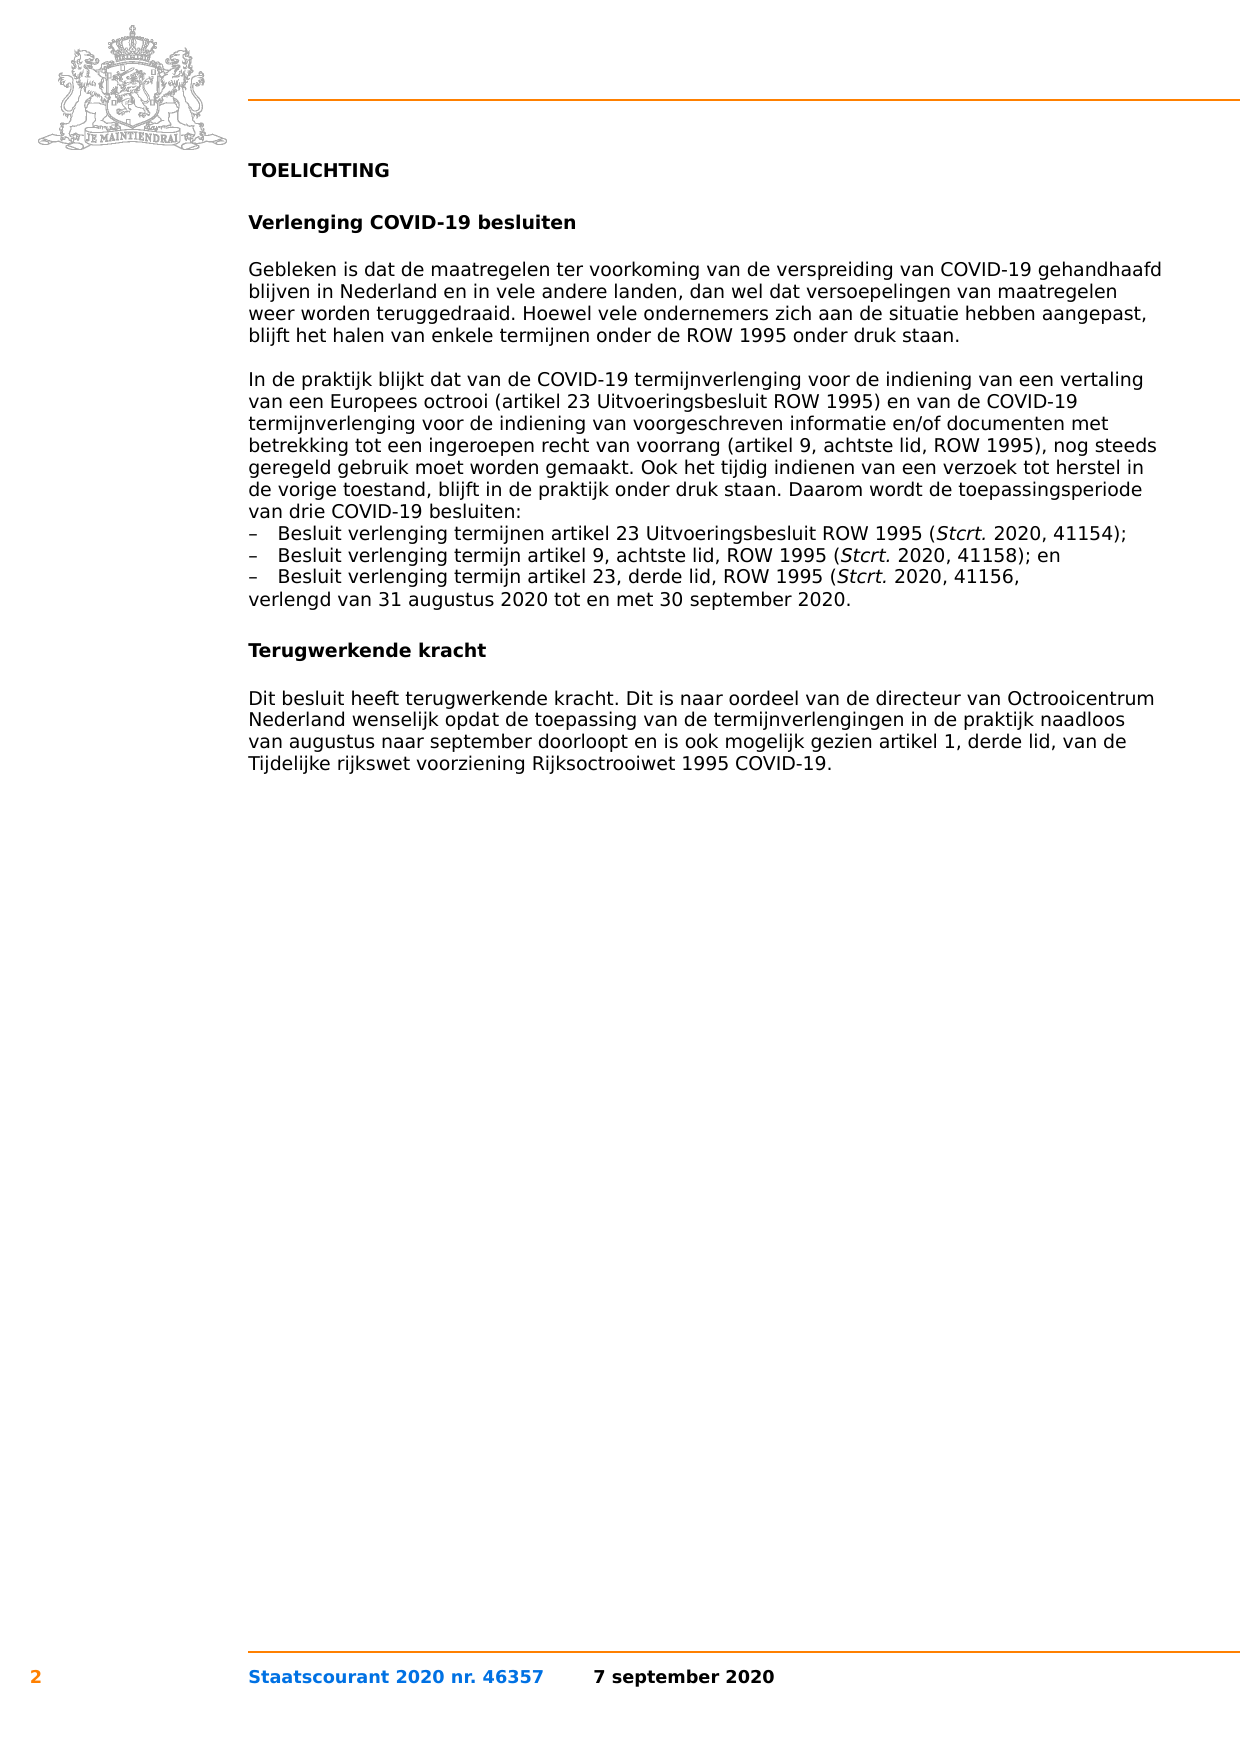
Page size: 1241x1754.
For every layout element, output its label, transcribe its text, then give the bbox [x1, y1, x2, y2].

subtitle Verlenging COVID-19 besluiten [248, 212, 1163, 234]
subtitle TOELICHTING [248, 160, 1163, 182]
text – Besluit verlenging termijn artikel 23, derde lid, ROW 1995 (Stcrt. 2020, 41156, [248, 566, 1163, 588]
text Gebleken is dat de maatregelen ter voorkoming van de verspreiding van COVID-19 gehandhaafd blijven in Nederland en in vele andere landen, dan wel dat versoepelingen van maatregelen weer worden teruggedraaid. Hoewel vele ondernemers zich aan de situatie hebben aangepast, blijft het halen van enkele termijnen onder de ROW 1995 onder druk staan. [248, 259, 1163, 347]
text verlengd van 31 augustus 2020 tot en met 30 september 2020. [248, 588, 1163, 610]
subtitle Terugwerkende kracht [248, 640, 1163, 662]
picture [38, 25, 227, 150]
text – Besluit verlenging termijnen artikel 23 Uitvoeringsbesluit ROW 1995 (Stcrt. 2020, 41154); [248, 522, 1163, 544]
text In de praktijk blijkt dat van de COVID-19 termijnverlenging voor de indiening van een vertaling van een Europees octrooi (artikel 23 Uitvoeringsbesluit ROW 1995) en van de COVID-19 termijnverlenging voor de indiening van voorgeschreven informatie en/of documenten met betrekking tot een ingeroepen recht van voorrang (artikel 9, achtste lid, ROW 1995), nog steeds geregeld gebruik moet worden gemaakt. Ook het tijdig indienen van een verzoek tot herstel in de vorige toestand, blijft in de praktijk onder druk staan. Daarom wordt de toepassingsperiode van drie COVID-19 besluiten: [248, 369, 1163, 522]
text Dit besluit heeft terugwerkende kracht. Dit is naar oordeel van de directeur van Octrooicentrum Nederland wenselijk opdat de toepassing van de termijnverlengingen in de praktijk naadloos van augustus naar september doorloopt en is ook mogelijk gezien artikel 1, derde lid, van de Tijdelijke rijkswet voorziening Rijksoctrooiwet 1995 COVID-19. [248, 687, 1163, 775]
text – Besluit verlenging termijn artikel 9, achtste lid, ROW 1995 (Stcrt. 2020, 41158); en [248, 544, 1163, 566]
